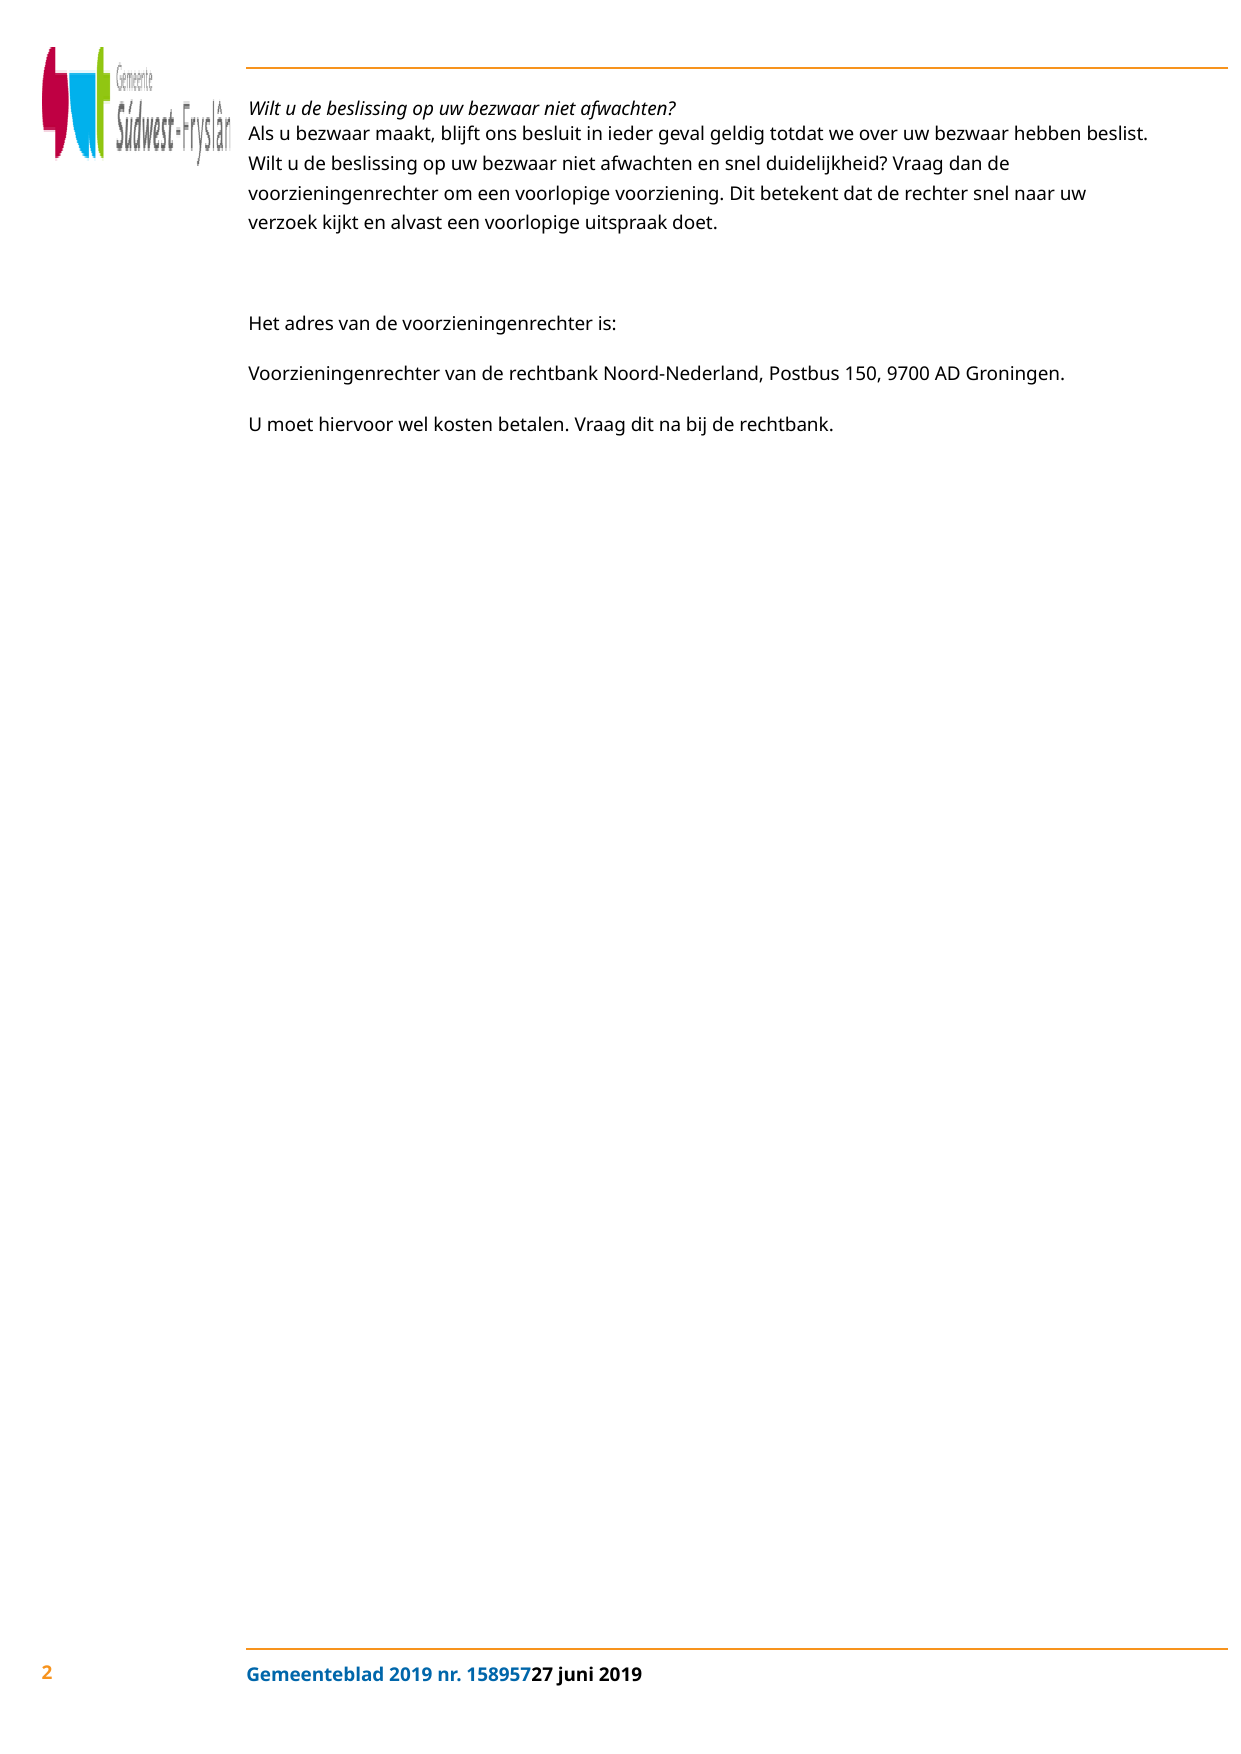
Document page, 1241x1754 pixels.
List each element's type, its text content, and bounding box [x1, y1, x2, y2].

text U moet hiervoor wel kosten betalen. Vraag dit na bij de rechtbank. [248, 411, 1152, 437]
text Als u bezwaar maakt, blijft ons besluit in ieder geval geldig totdat we over uw bezwaar hebben beslist. Wilt u de beslissing op uw bezwaar niet afwachten en snel duidelijkheid? Vraag dan de voorzieningenrechter om een voorlopige voorziening. Dit betekent dat de rechter snel naar uw verzoek kijkt en alvast een voorlopige uitspraak doet. [248, 121, 1152, 235]
text Het adres van de voorzieningenrechter is: [248, 310, 1152, 336]
picture [41, 47, 231, 172]
text Wilt u de beslissing op uw bezwaar niet afwachten? [248, 95, 1152, 121]
text Voorzieningenrechter van de rechtbank Noord-Nederland, Postbus 150, 9700 AD Groningen. [248, 361, 1152, 386]
